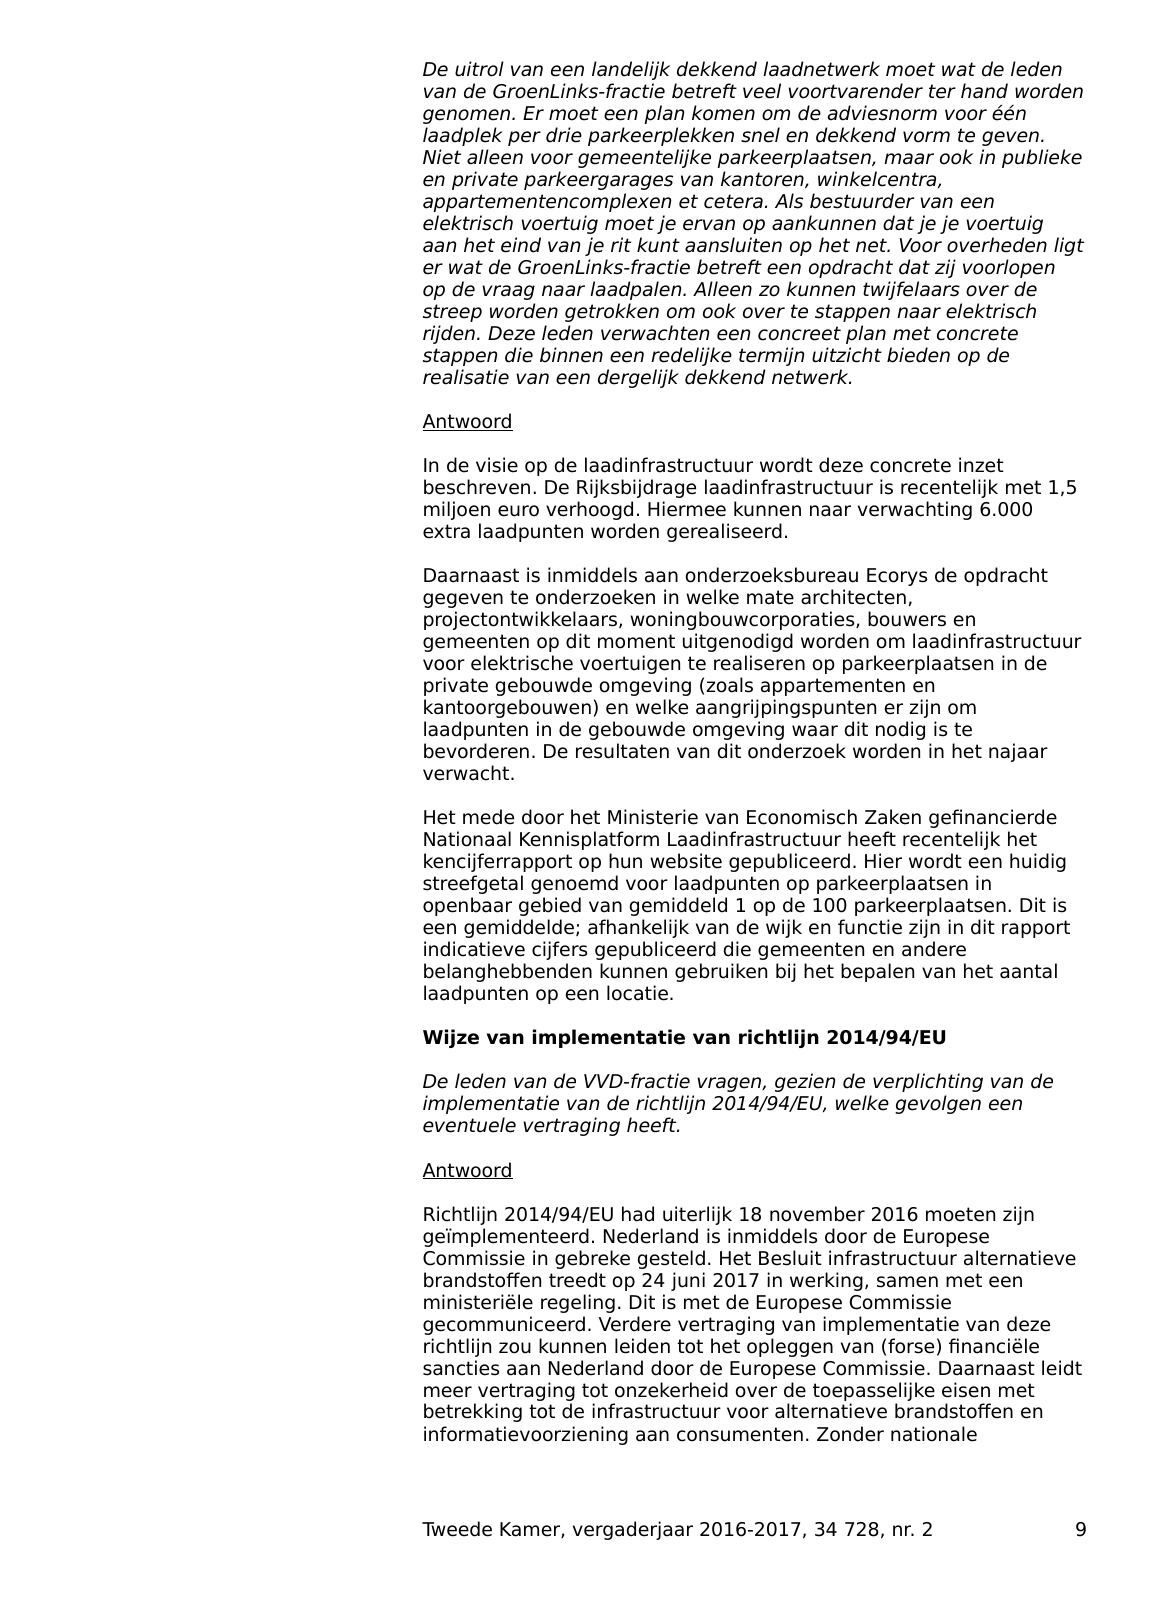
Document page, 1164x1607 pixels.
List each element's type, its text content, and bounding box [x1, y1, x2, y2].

text De leden van de VVD-fractie vragen, gezien de verplichting van de implementatie van de richtlijn 2014/94/EU, welke gevolgen een eventuele vertraging heeft. [422, 1071, 1087, 1137]
subtitle Antwoord [422, 411, 1087, 433]
subtitle Wijze van implementatie van richtlijn 2014/94/EU [422, 1027, 1087, 1049]
text Daarnaast is inmiddels aan onderzoeksbureau Ecorys de opdracht gegeven te onderzoeken in welke mate architecten, projectontwikkelaars, woningbouwcorporaties, bouwers en gemeenten op dit moment uitgenodigd worden om laadinfrastructuur voor elektrische voertuigen te realiseren op parkeerplaatsen in de private gebouwde omgeving (zoals appartementen en kantoorgebouwen) en welke aangrijpingspunten er zijn om laadpunten in de gebouwde omgeving waar dit nodig is te bevorderen. De resultaten van dit onderzoek worden in het najaar verwacht. [422, 565, 1087, 785]
text Richtlijn 2014/94/EU had uiterlijk 18 november 2016 moeten zijn geïmplementeerd. Nederland is inmiddels door de Europese Commissie in gebreke gesteld. Het Besluit infrastructuur alternatieve brandstoffen treedt op 24 juni 2017 in werking, samen met een ministeriële regeling. Dit is met de Europese Commissie gecommuniceerd. Verdere vertraging van implementatie van deze richtlijn zou kunnen leiden tot het opleggen van (forse) financiële sancties aan Nederland door de Europese Commissie. Daarnaast leidt meer vertraging tot onzekerheid over de toepasselijke eisen met betrekking tot de infrastructuur voor alternatieve brandstoffen en informatievoorziening aan consumenten. Zonder nationale [422, 1204, 1087, 1445]
text De uitrol van een landelijk dekkend laadnetwerk moet wat de leden van de GroenLinks-fractie betreft veel voortvarender ter hand worden genomen. Er moet een plan komen om de adviesnorm voor één laadplek per drie parkeerplekken snel en dekkend vorm te geven. Niet alleen voor gemeentelijke parkeerplaatsen, maar ook in publieke en private parkeergarages van kantoren, winkelcentra, appartementencomplexen et cetera. Als bestuurder van een elektrisch voertuig moet je ervan op aankunnen dat je je voertuig aan het eind van je rit kunt aansluiten op het net. Voor overheden ligt er wat de GroenLinks-fractie betreft een opdracht dat zij voorlopen op de vraag naar laadpalen. Alleen zo kunnen twijfelaars over de streep worden getrokken om ook over te stappen naar elektrisch rijden. Deze leden verwachten een concreet plan met concrete stappen die binnen een redelijke termijn uitzicht bieden op de realisatie van een dergelijk dekkend netwerk. [422, 59, 1087, 389]
text Het mede door het Ministerie van Economisch Zaken gefinancierde Nationaal Kennisplatform Laadinfrastructuur heeft recentelijk het kencijferrapport op hun website gepubliceerd. Hier wordt een huidig streefgetal genoemd voor laadpunten op parkeerplaatsen in openbaar gebied van gemiddeld 1 op de 100 parkeerplaatsen. Dit is een gemiddelde; afhankelijk van de wijk en functie zijn in dit rapport indicatieve cijfers gepubliceerd die gemeenten en andere belanghebbenden kunnen gebruiken bij het bepalen van het aantal laadpunten op een locatie. [422, 807, 1087, 1005]
subtitle Antwoord [422, 1159, 1087, 1181]
text In de visie op de laadinfrastructuur wordt deze concrete inzet beschreven. De Rijksbijdrage laadinfrastructuur is recentelijk met 1,5 miljoen euro verhoogd. Hiermee kunnen naar verwachting 6.000 extra laadpunten worden gerealiseerd. [422, 455, 1087, 543]
